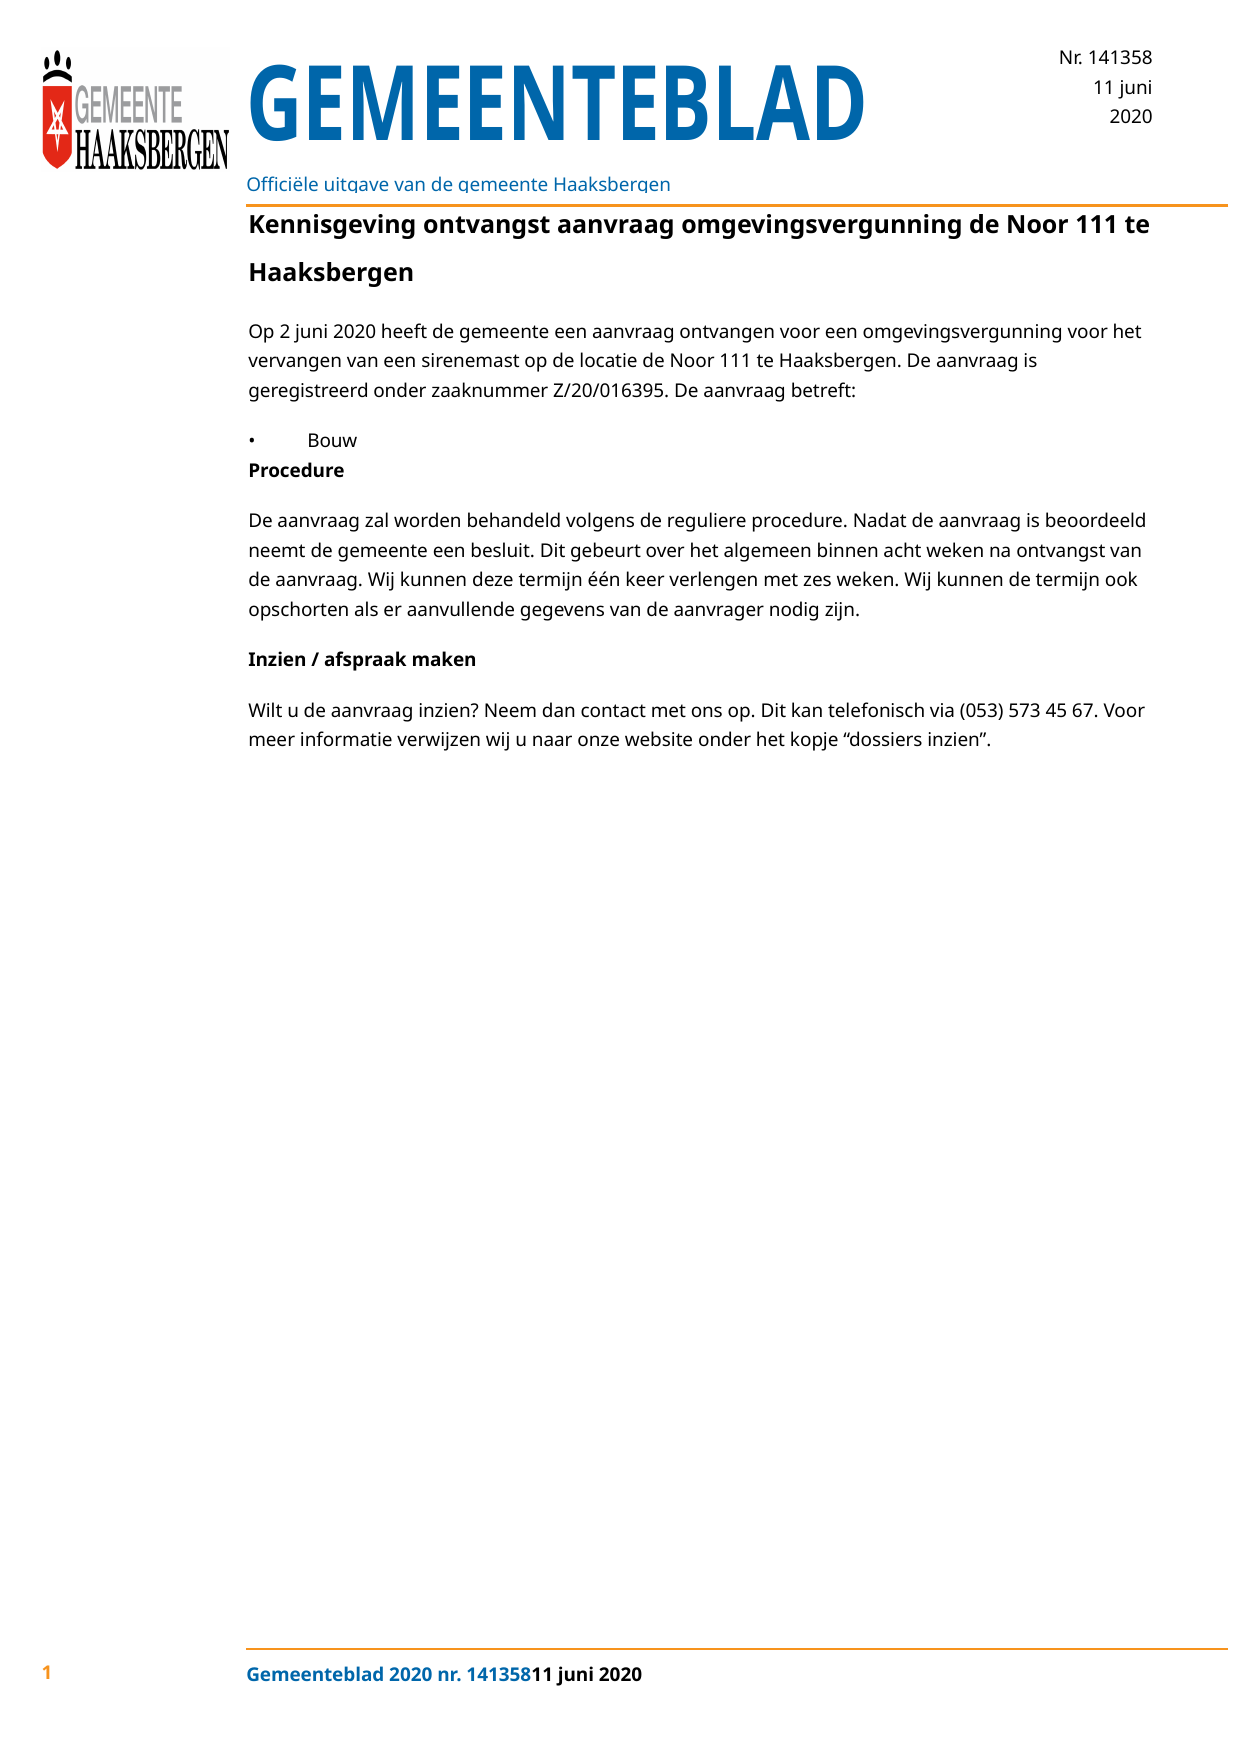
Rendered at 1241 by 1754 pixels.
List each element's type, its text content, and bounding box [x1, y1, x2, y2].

text Wilt u de aanvraag inzien? Neem dan contact met ons op. Dit kan telefonisch via (053) 573 45 67. Voor meer informatie verwijzen wij u naar onze website onder het kopje “dossiers inzien”. [248, 697, 1152, 752]
text Kennisgeving ontvangst aanvraag omgevingsvergunning de Noor 111 te Haaksbergen [248, 207, 1152, 288]
picture [41, 47, 231, 172]
text Inzien / afspraak maken [248, 647, 1152, 672]
text Op 2 juni 2020 heeft de gemeente een aanvraag ontvangen voor een omgevingsvergunning voor het vervangen van een sirenemast op de locatie de Noor 111 te Haaksbergen. De aanvraag is geregistreerd onder zaaknummer Z/20/016395. De aanvraag betreft: [248, 318, 1152, 403]
text De aanvraag zal worden behandeld volgens de reguliere procedure. Nadat de aanvraag is beoordeeld neemt de gemeente een besluit. Dit gebeurt over het algemeen binnen acht weken na ontvangst van de aanvraag. Wij kunnen deze termijn één keer verlengen met zes weken. Wij kunnen de termijn ook opschorten als er aanvullende gegevens van de aanvrager nodig zijn. [248, 507, 1152, 622]
text Procedure [248, 457, 1152, 483]
list Bouw [248, 427, 1152, 453]
